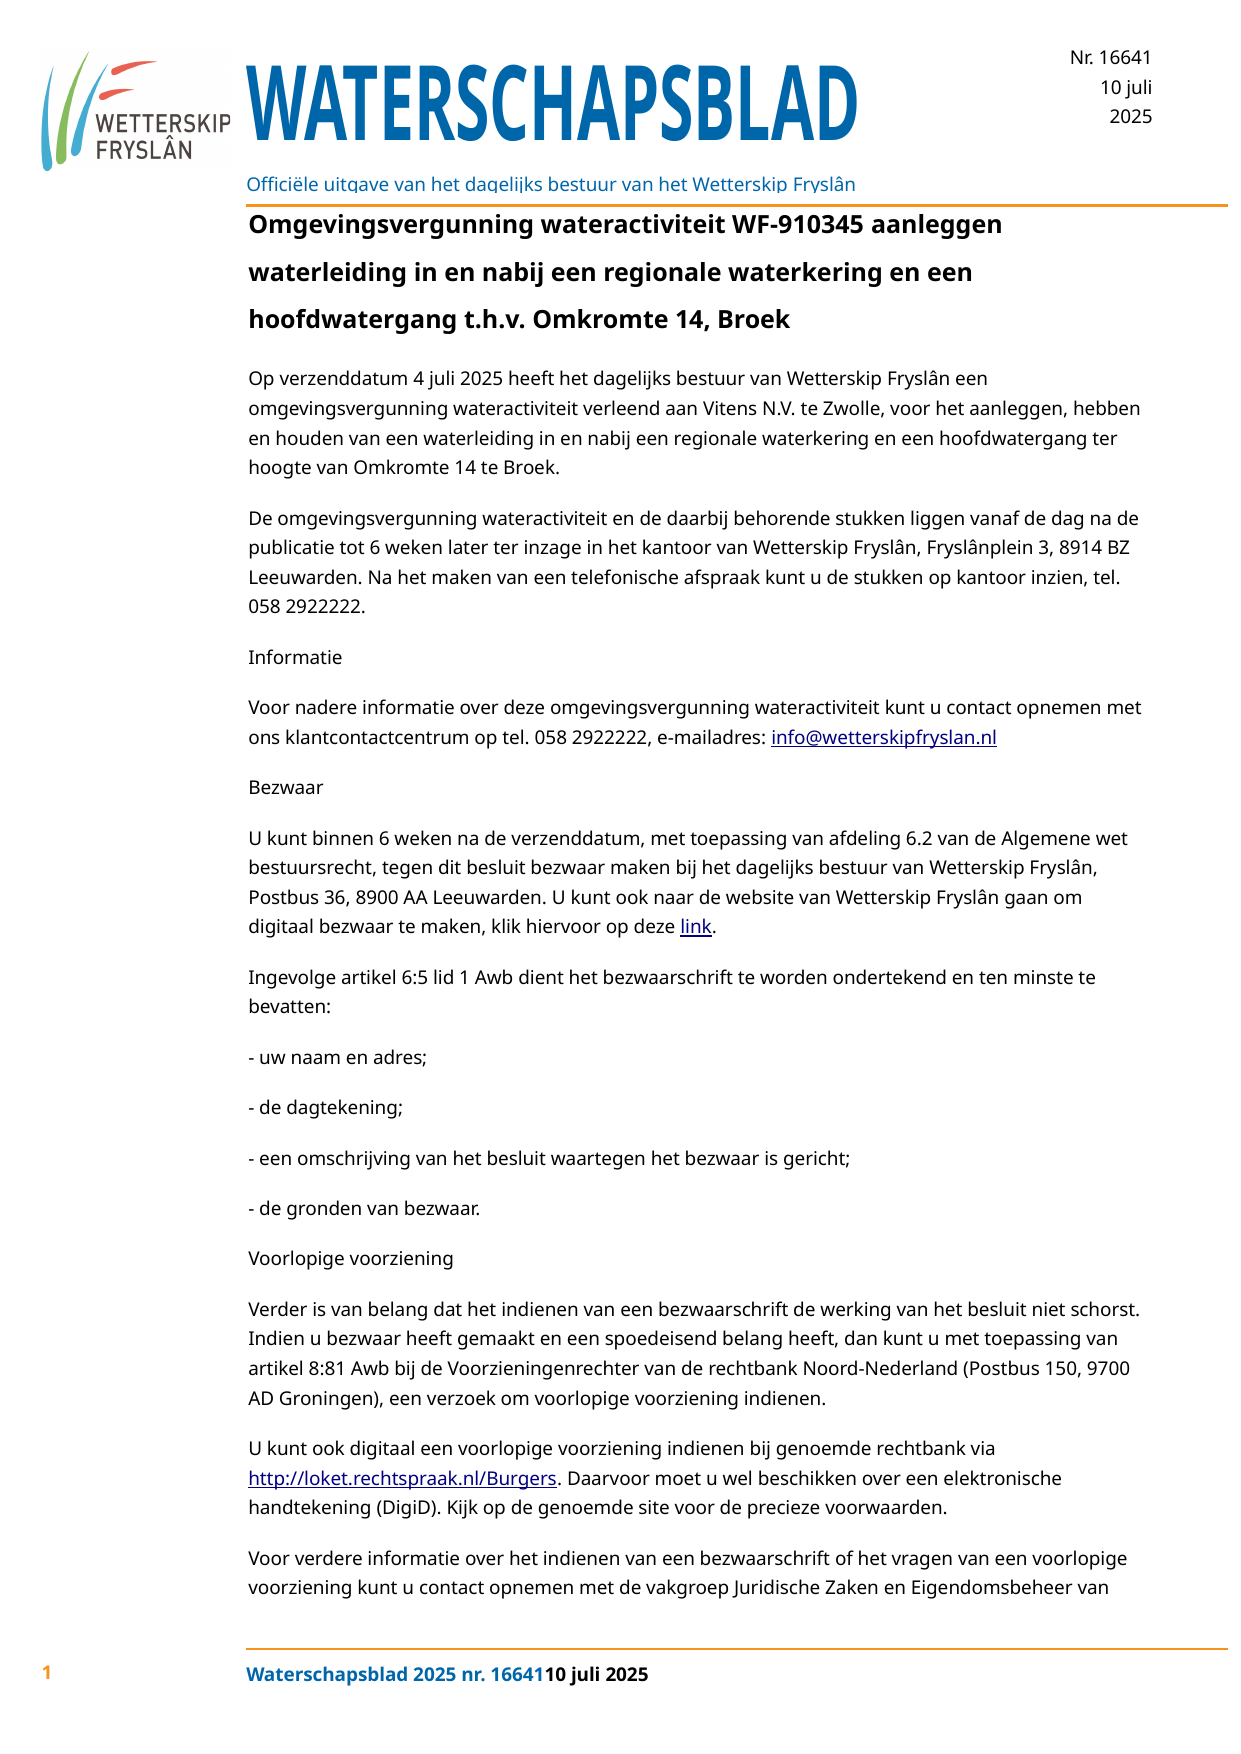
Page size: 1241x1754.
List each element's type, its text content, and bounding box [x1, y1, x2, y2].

text Voor nadere informatie over deze omgevingsvergunning wateractiviteit kunt u contact opnemen met ons klantcontactcentrum op tel. 058 2922222, e-mailadres: info@wetterskipfryslan.nl [248, 694, 1152, 749]
text U kunt ook digitaal een voorlopige voorziening indienen bij genoemde rechtbank via http://loket.rechtspraak.nl/Burgers. Daarvoor moet u wel beschikken over een elektronische handtekening (DigiD). Kijk op de genoemde site voor de precieze voorwaarden. [248, 1435, 1152, 1520]
text Informatie [248, 644, 1152, 669]
text U kunt binnen 6 weken na de verzenddatum, met toepassing van afdeling 6.2 van de Algemene wet bestuursrecht, tegen dit besluit bezwaar maken bij het dagelijks bestuur van Wetterskip Fryslân, Postbus 36, 8900 AA Leeuwarden. U kunt ook naar de website van Wetterskip Fryslân gaan om digitaal bezwaar te maken, klik hiervoor op deze link. [248, 825, 1152, 939]
text Omgevingsvergunning wateractiviteit WF-910345 aanleggen waterleiding in en nabij een regionale waterkering en een hoofdwatergang t.h.v. Omkromte 14, Broek [248, 207, 1152, 336]
text Op verzenddatum 4 juli 2025 heeft het dagelijks bestuur van Wetterskip Fryslân een omgevingsvergunning wateractiviteit verleend aan Vitens N.V. te Zwolle, voor het aanleggen, hebben en houden van een waterleiding in en nabij een regionale waterkering en een hoofdwatergang ter hoogte van Omkromte 14 te Broek. [248, 366, 1152, 480]
text De omgevingsvergunning wateractiviteit en de daarbij behorende stukken liggen vanaf de dag na de publicatie tot 6 weken later ter inzage in het kantoor van Wetterskip Fryslân, Fryslânplein 3, 8914 BZ Leeuwarden. Na het maken van een telefonische afspraak kunt u de stukken op kantoor inzien, tel. 058 2922222. [248, 505, 1152, 619]
text Verder is van belang dat het indienen van een bezwaarschrift de werking van het besluit niet schorst. Indien u bezwaar heeft gemaakt en een spoedeisend belang heeft, dan kunt u met toepassing van artikel 8:81 Awb bij de Voorzieningenrechter van de rechtbank Noord-Nederland (Postbus 150, 9700 AD Groningen), een verzoek om voorlopige voorziening indienen. [248, 1296, 1152, 1410]
picture [41, 47, 231, 172]
text - een omschrijving van het besluit waartegen het bezwaar is gericht; [248, 1145, 1152, 1170]
text Voor verdere informatie over het indienen van een bezwaarschrift of het vragen van een voorlopige voorziening kunt u contact opnemen met de vakgroep Juridische Zaken en Eigendomsbeheer van [248, 1545, 1152, 1600]
text Voorlopige voorziening [248, 1246, 1152, 1271]
text - de gronden van bezwaar. [248, 1195, 1152, 1221]
text - de dagtekening; [248, 1094, 1152, 1120]
text Bezwaar [248, 774, 1152, 800]
text Ingevolge artikel 6:5 lid 1 Awb dient het bezwaarschrift te worden ondertekend en ten minste te bevatten: [248, 964, 1152, 1019]
text - uw naam en adres; [248, 1044, 1152, 1069]
